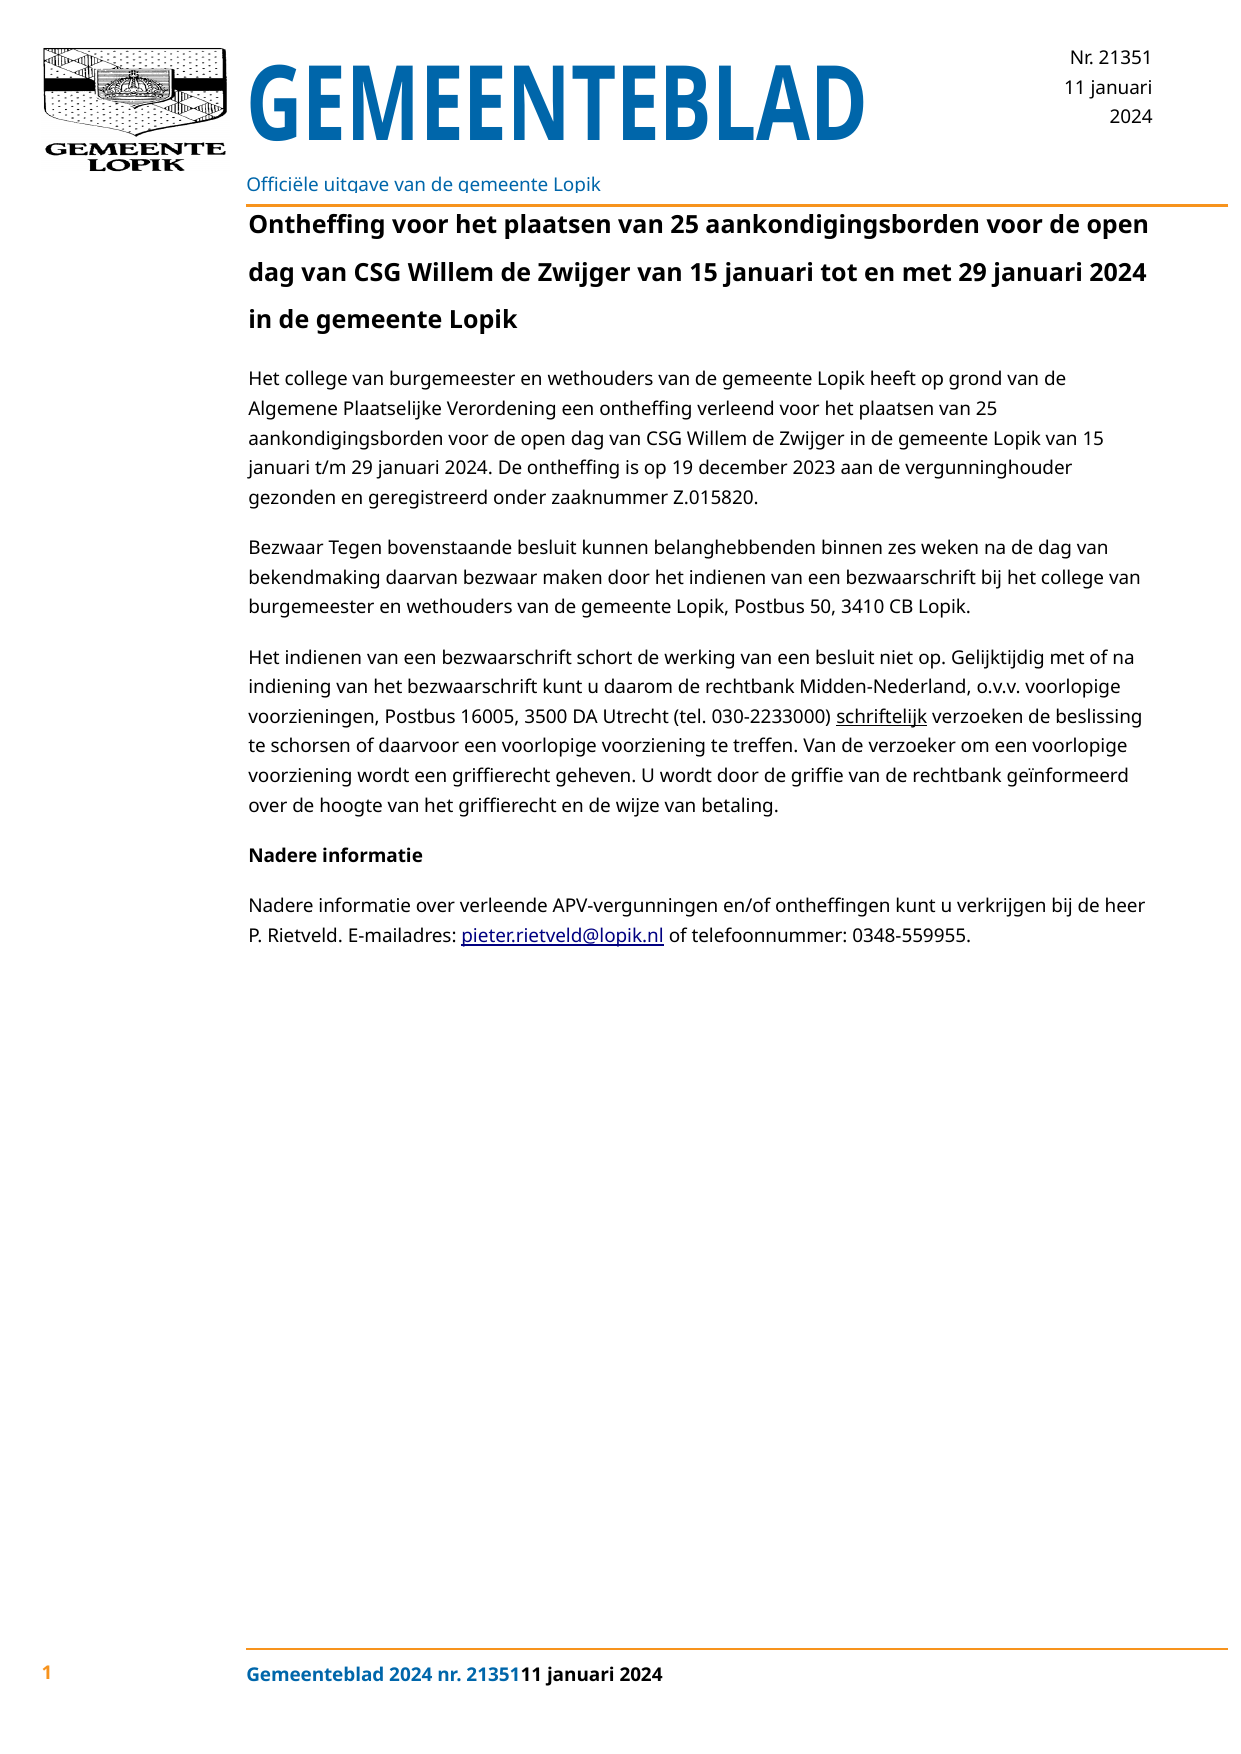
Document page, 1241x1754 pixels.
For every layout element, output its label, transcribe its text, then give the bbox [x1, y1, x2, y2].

text Nadere informatie [248, 842, 1152, 868]
text Nadere informatie over verleende APV-vergunningen en/of ontheffingen kunt u verkrijgen bij de heer P. Rietveld. E-mailadres: pieter.rietveld@lopik.nl of telefoonnummer: 0348-559955. [248, 893, 1152, 948]
text Het college van burgemeester en wethouders van de gemeente Lopik heeft op grond van de Algemene Plaatselijke Verordening een ontheffing verleend voor het plaatsen van 25 aankondigingsborden voor de open dag van CSG Willem de Zwijger in de gemeente Lopik van 15 januari t/m 29 januari 2024. De ontheffing is op 19 december 2023 aan de vergunninghouder gezonden en geregistreerd onder zaaknummer Z.015820. [248, 366, 1152, 509]
text Ontheffing voor het plaatsen van 25 aankondigingsborden voor de open dag van CSG Willem de Zwijger van 15 januari tot en met 29 januari 2024 in de gemeente Lopik [248, 207, 1152, 336]
text Het indienen van een bezwaarschrift schort de werking van een besluit niet op. Gelijktijdig met of na indiening van het bezwaarschrift kunt u daarom de rechtbank Midden-Nederland, o.v.v. voorlopige voorzieningen, Postbus 16005, 3500 DA Utrecht (tel. 030-2233000) schriftelijk verzoeken de beslissing te schorsen of daarvoor een voorlopige voorziening te treffen. Van de verzoeker om een voorlopige voorziening wordt een griffierecht geheven. U wordt door de griffie van de rechtbank geïnformeerd over de hoogte van het griffierecht en de wijze van betaling. [248, 644, 1152, 817]
text Bezwaar Tegen bovenstaande besluit kunnen belanghebbenden binnen zes weken na de dag van bekendmaking daarvan bezwaar maken door het indienen van een bezwaarschrift bij het college van burgemeester en wethouders van de gemeente Lopik, Postbus 50, 3410 CB Lopik. [248, 534, 1152, 619]
picture [41, 47, 231, 172]
